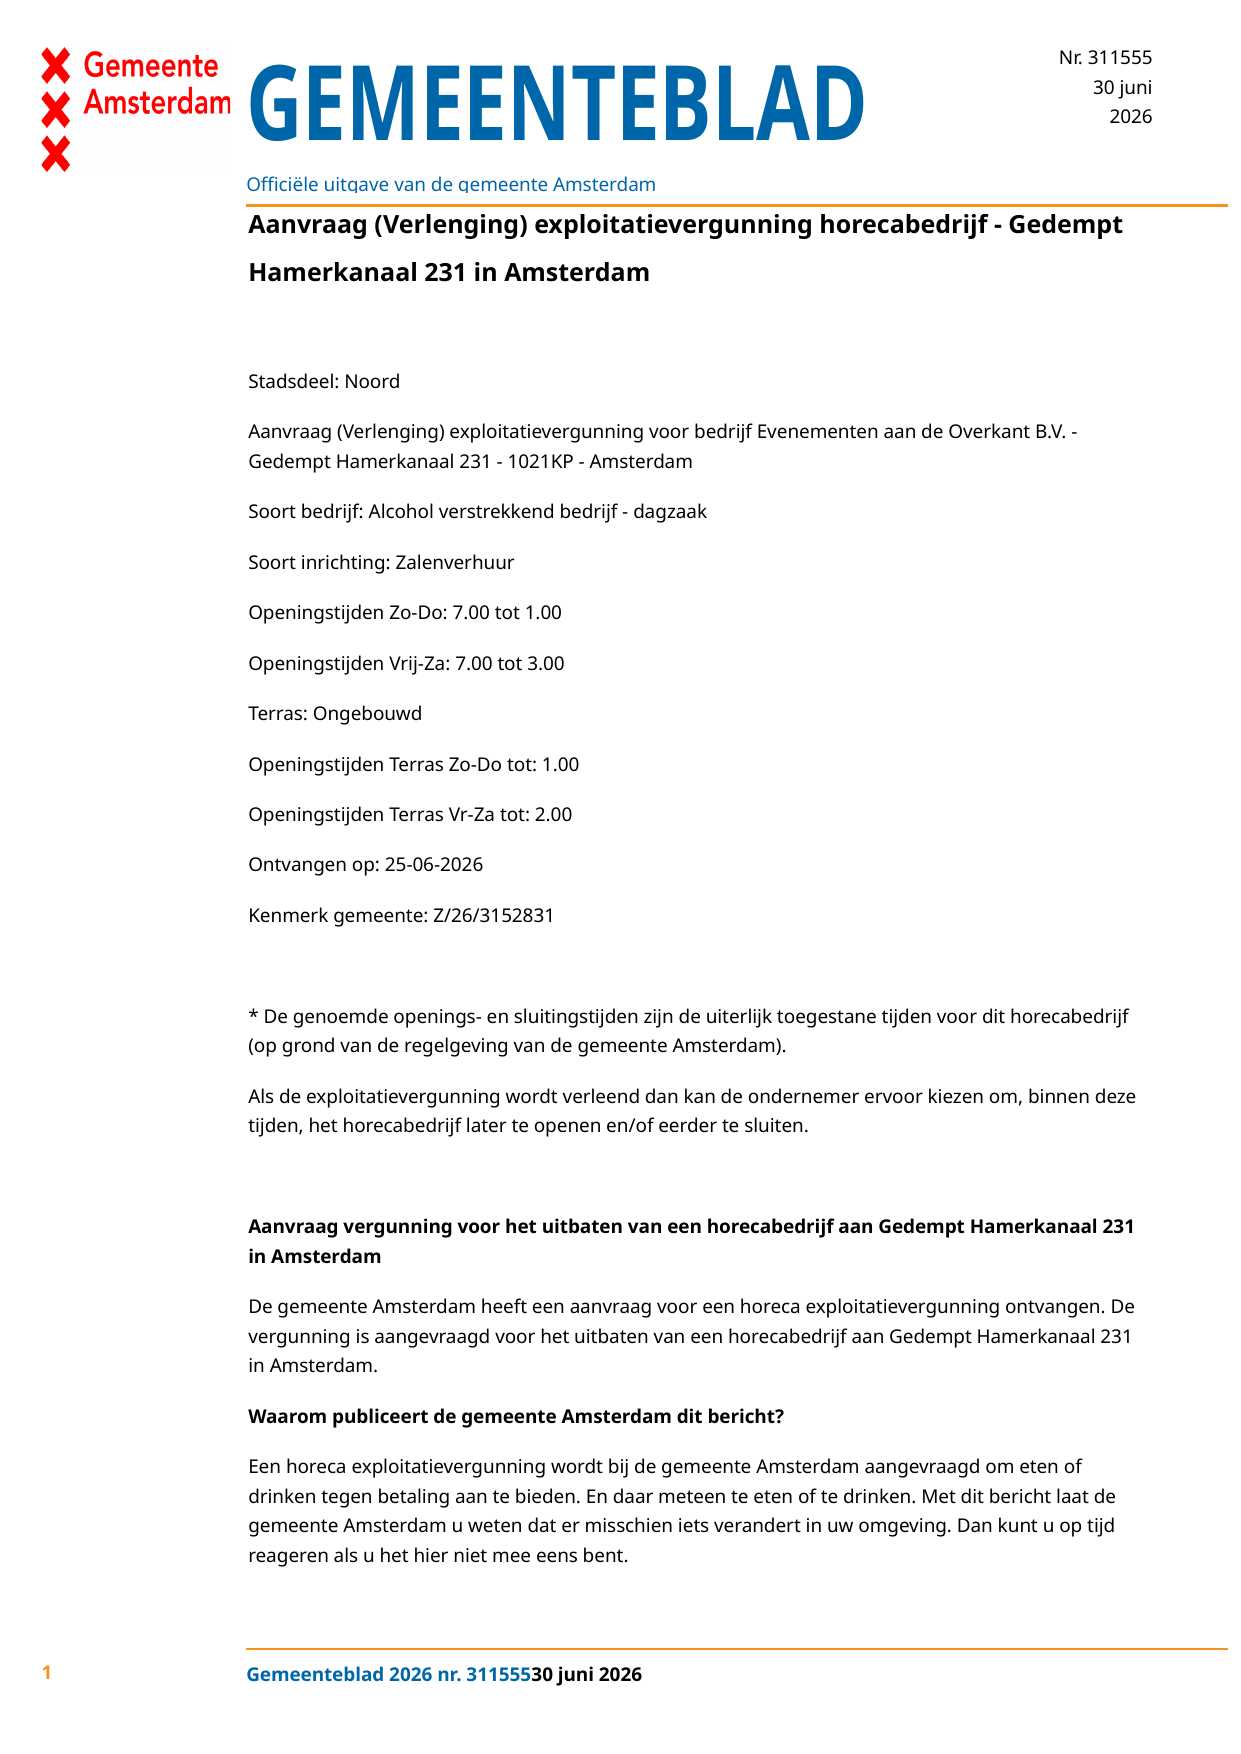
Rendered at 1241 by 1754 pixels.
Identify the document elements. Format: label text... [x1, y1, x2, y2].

text Aanvraag (Verlenging) exploitatievergunning voor bedrijf Evenementen aan de Overkant B.V. - Gedempt Hamerkanaal 231 - 1021KP - Amsterdam [248, 419, 1152, 474]
text Openingstijden Vrij-Za: 7.00 tot 3.00 [248, 650, 1152, 676]
text Terras: Ongebouwd [248, 700, 1152, 726]
text Openingstijden Zo-Do: 7.00 tot 1.00 [248, 599, 1152, 625]
picture [41, 47, 231, 172]
text Stadsdeel: Noord [248, 368, 1152, 394]
text Waarom publiceert de gemeente Amsterdam dit bericht? [248, 1403, 1152, 1429]
text Soort inrichting: Zalenverhuur [248, 549, 1152, 575]
text Soort bedrijf: Alcohol verstrekkend bedrijf - dagzaak [248, 499, 1152, 524]
text De gemeente Amsterdam heeft een aanvraag voor een horeca exploitatievergunning ontvangen. De vergunning is aangevraagd voor het uitbaten van een horecabedrijf aan Gedempt Hamerkanaal 231 in Amsterdam. [248, 1293, 1152, 1378]
text Openingstijden Terras Vr-Za tot: 2.00 [248, 801, 1152, 827]
text Een horeca exploitatievergunning wordt bij de gemeente Amsterdam aangevraagd om eten of drinken tegen betaling aan te bieden. En daar meteen te eten of te drinken. Met dit bericht laat de gemeente Amsterdam u weten dat er misschien iets verandert in uw omgeving. Dan kunt u op tijd reageren als u het hier niet mee eens bent. [248, 1453, 1152, 1568]
text Als de exploitatievergunning wordt verleend dan kan de ondernemer ervoor kiezen om, binnen deze tijden, het horecabedrijf later te openen en/of eerder te sluiten. [248, 1083, 1152, 1138]
text Aanvraag (Verlenging) exploitatievergunning horecabedrijf - Gedempt Hamerkanaal 231 in Amsterdam [248, 207, 1152, 288]
text Openingstijden Terras Zo-Do tot: 1.00 [248, 751, 1152, 777]
text Ontvangen op: 25-06-2026 [248, 852, 1152, 877]
text Aanvraag vergunning voor het uitbaten van een horecabedrijf aan Gedempt Hamerkanaal 231 in Amsterdam [248, 1213, 1152, 1269]
text Kenmerk gemeente: Z/26/3152831 [248, 902, 1152, 928]
text * De genoemde openings- en sluitingstijden zijn de uiterlijk toegestane tijden voor dit horecabedrijf (op grond van de regelgeving van de gemeente Amsterdam). [248, 1003, 1152, 1058]
